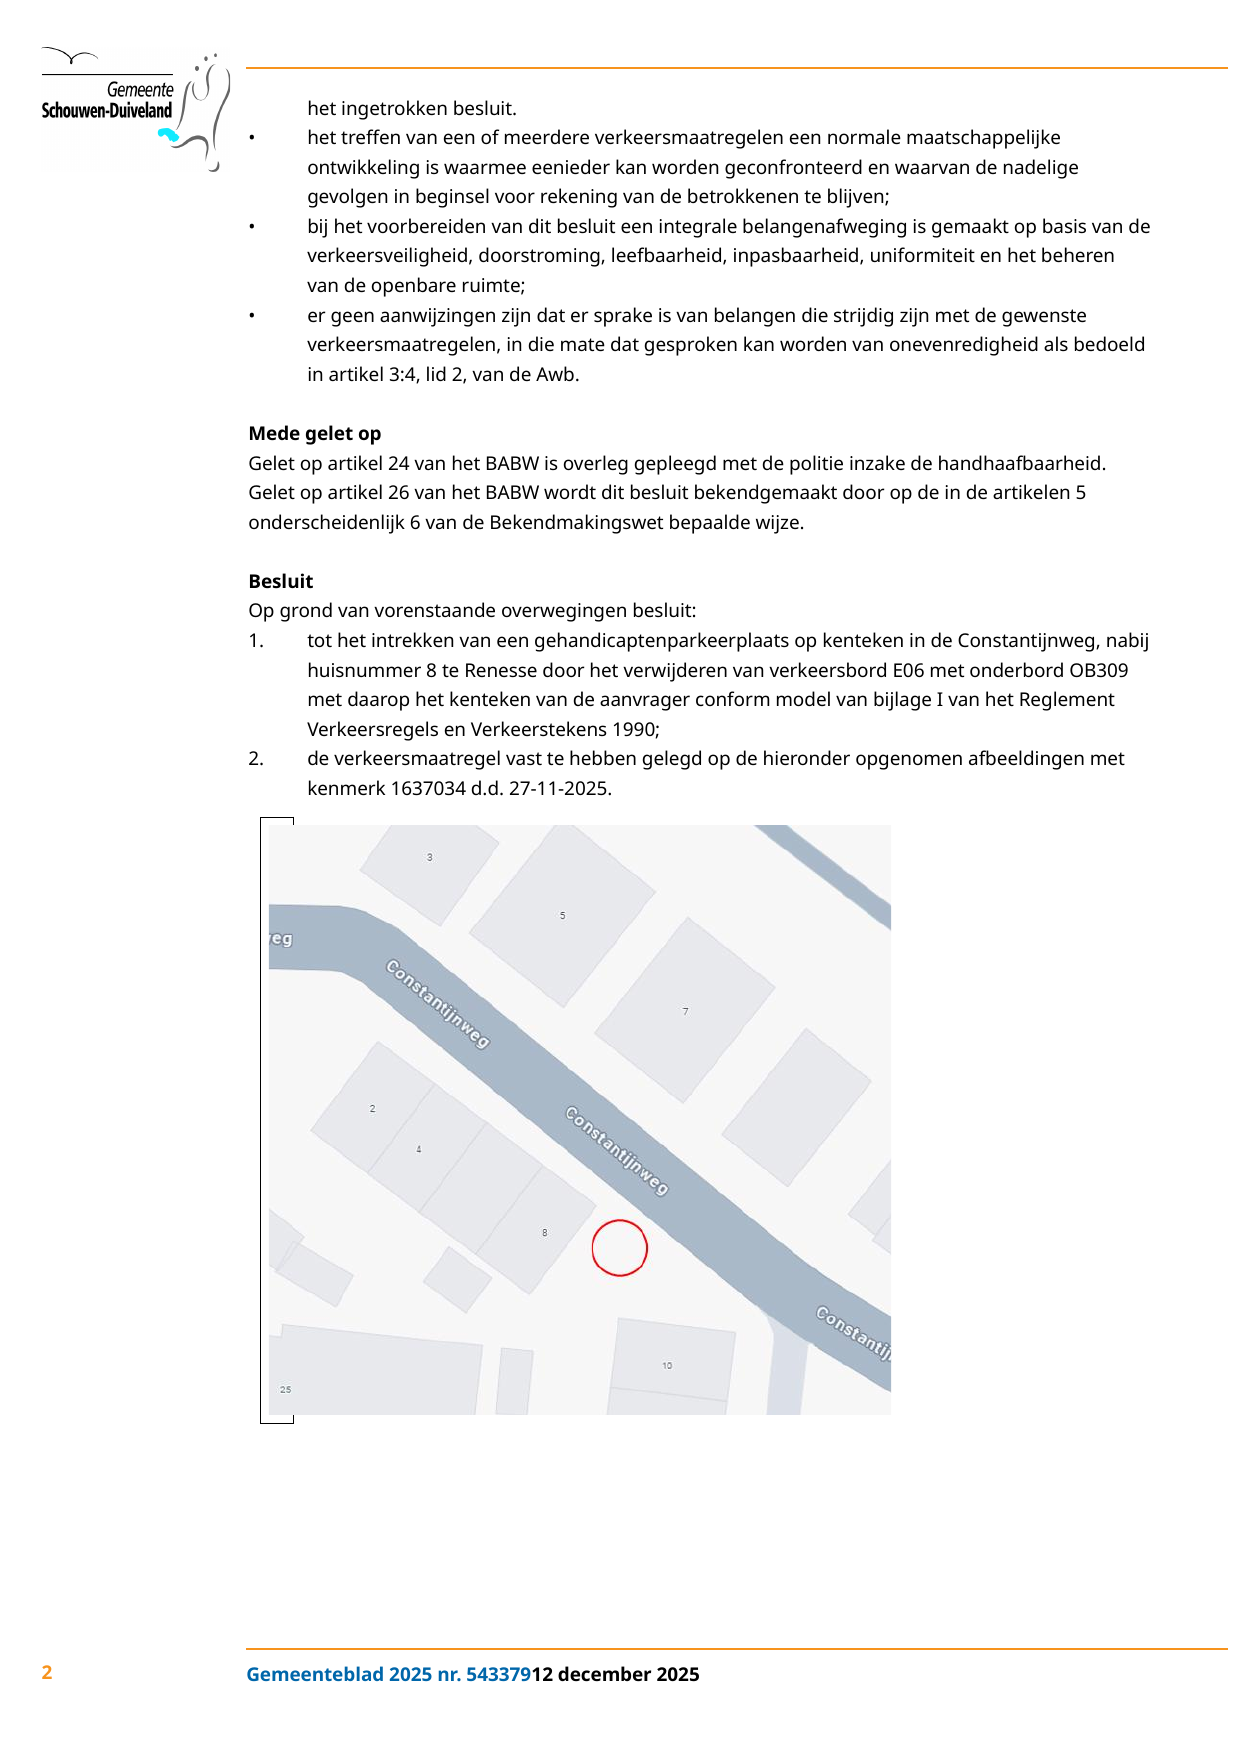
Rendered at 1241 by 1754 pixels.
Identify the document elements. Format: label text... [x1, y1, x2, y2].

text Gelet op artikel 24 van het BABW is overleg gepleegd met de politie inzake de handhaafbaarheid. [248, 450, 1152, 476]
text Besluit [248, 568, 1152, 594]
picture [268, 825, 892, 1415]
list de verkeersmaatregel vast te hebben gelegd op de hieronder opgenomen afbeeldingen met kenmerk 1637034 d.d. 27-11-2025. [248, 746, 1152, 801]
text Gelet op artikel 26 van het BABW wordt dit besluit bekendgemaakt door op de in de artikelen 5 onderscheidenlijk 6 van de Bekendmakingswet bepaalde wijze. [248, 479, 1152, 535]
list tot het intrekken van een gehandicaptenparkeerplaats op kenteken in de Constantijnweg, nabij huisnummer 8 te Renesse door het verwijderen van verkeersbord E06 met onderbord OB309 met daarop het kenteken van de aanvrager conform model van bijlage I van het Reglement Verkeersregels en Verkeerstekens 1990; [248, 627, 1152, 742]
list er geen aanwijzingen zijn dat er sprake is van belangen die strijdig zijn met de gewenste verkeersmaatregelen, in die mate dat gesproken kan worden van onevenredigheid als bedoeld in artikel 3:4, lid 2, van de Awb. [248, 302, 1152, 387]
picture [41, 47, 231, 172]
list bij het voorbereiden van dit besluit een integrale belangenafweging is gemaakt op basis van de verkeersveiligheid, doorstroming, leefbaarheid, inpasbaarheid, uniformiteit en het beheren van de openbare ruimte; [248, 213, 1152, 298]
list het treffen van een of meerdere verkeersmaatregelen een normale maatschappelijke ontwikkeling is waarmee eenieder kan worden geconfronteerd en waarvan de nadelige gevolgen in beginsel voor rekening van de betrokkenen te blijven; [248, 124, 1152, 209]
text Op grond van vorenstaande overwegingen besluit: [248, 598, 1152, 623]
text Mede gelet op [248, 420, 1152, 446]
list het ingetrokken besluit. [248, 95, 1152, 121]
